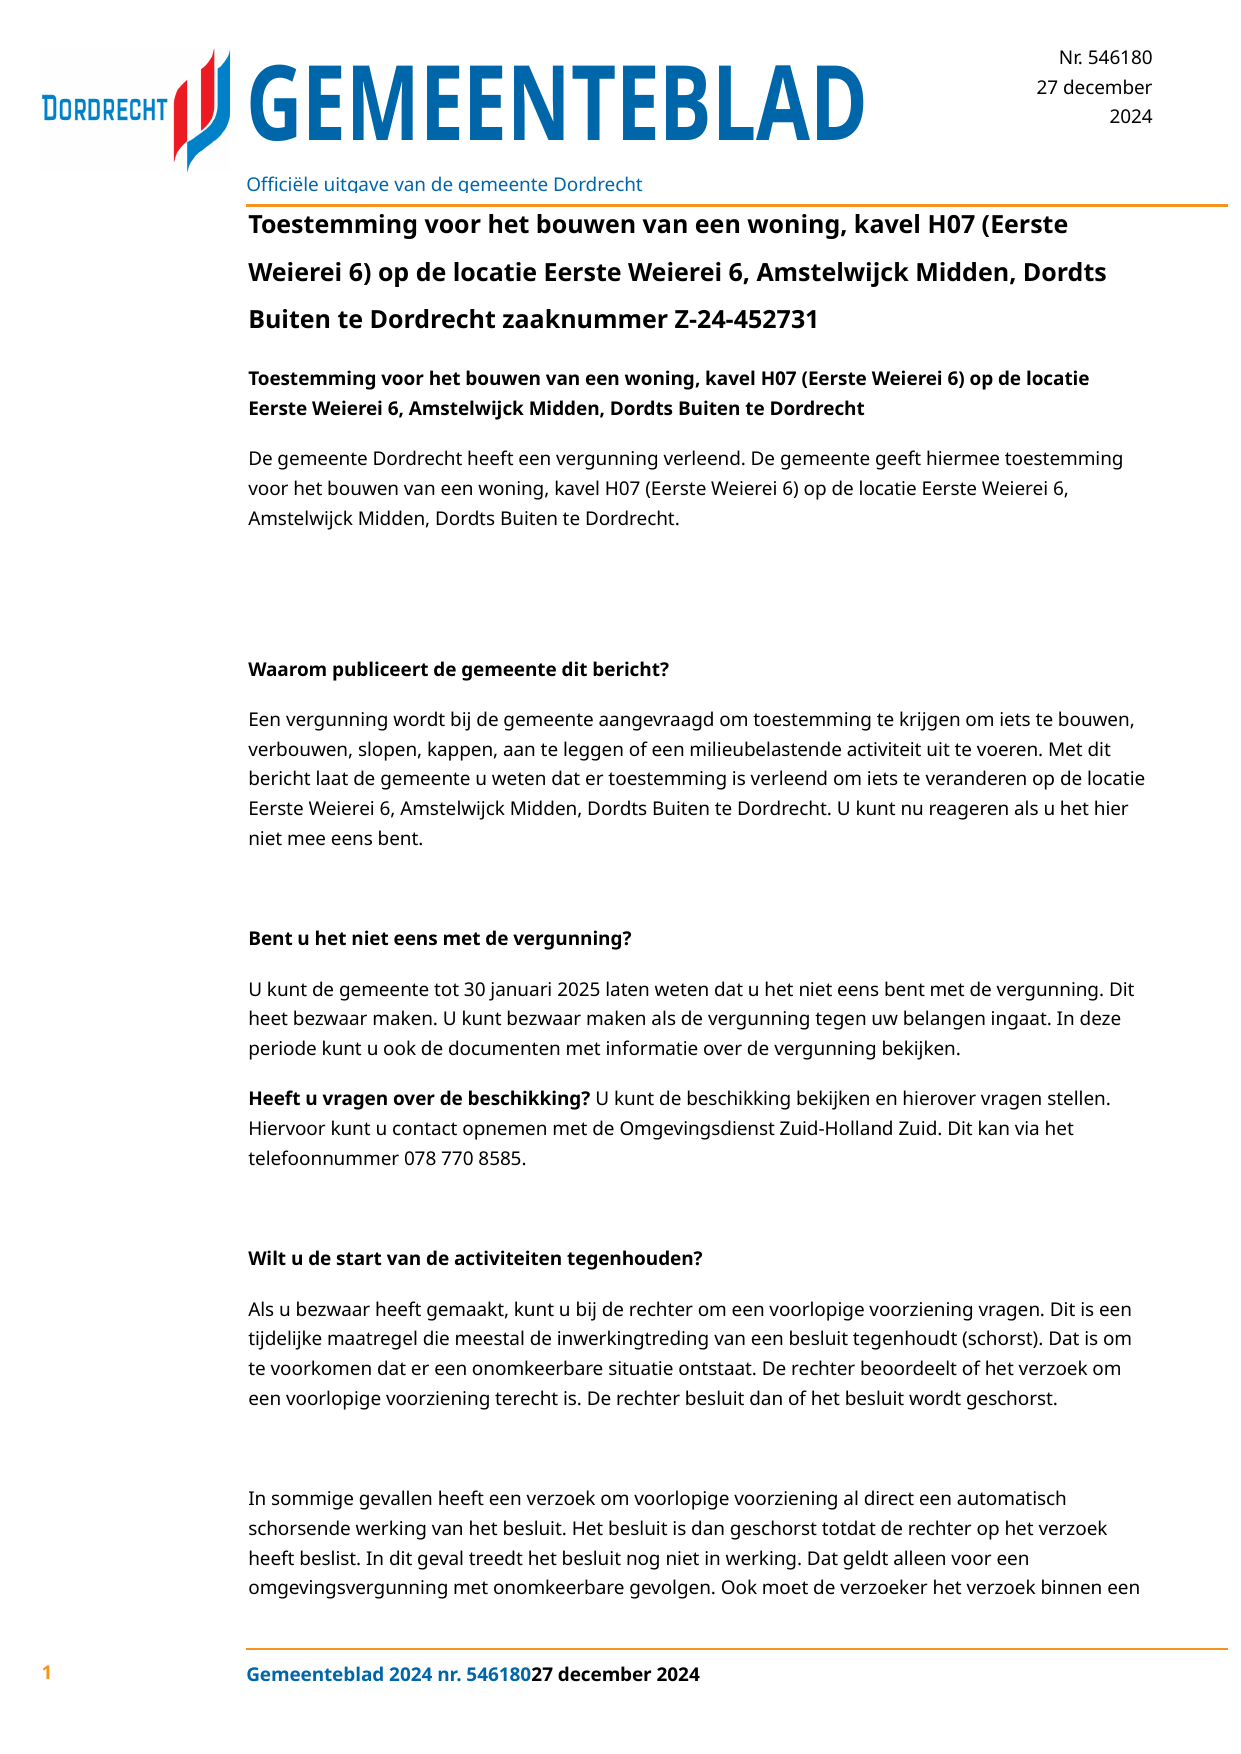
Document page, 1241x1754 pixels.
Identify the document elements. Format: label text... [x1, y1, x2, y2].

picture [41, 47, 231, 172]
text Als u bezwaar heeft gemaakt, kunt u bij de rechter om een voorlopige voorziening vragen. Dit is een tijdelijke maatregel die meestal de inwerkingtreding van een besluit tegenhoudt (schorst). Dat is om te voorkomen dat er een onomkeerbare situatie ontstaat. De rechter beoordeelt of het verzoek om een voorlopige voorziening terecht is. De rechter besluit dan of het besluit wordt geschorst. [248, 1296, 1152, 1410]
text U kunt de gemeente tot 30 januari 2025 laten weten dat u het niet eens bent met de vergunning. Dit heet bezwaar maken. U kunt bezwaar maken als de vergunning tegen uw belangen ingaat. In deze periode kunt u ook de documenten met informatie over de vergunning bekijken. [248, 976, 1152, 1061]
text In sommige gevallen heeft een verzoek om voorlopige voorziening al direct een automatisch schorsende werking van het besluit. Het besluit is dan geschorst totdat de rechter op het verzoek heeft beslist. In dit geval treedt het besluit nog niet in werking. Dat geldt alleen voor een omgevingsvergunning met onomkeerbare gevolgen. Ook moet de verzoeker het verzoek binnen een [248, 1486, 1152, 1600]
text Toestemming voor het bouwen van een woning, kavel H07 (Eerste Weierei 6) op de locatie Eerste Weierei 6, Amstelwijck Midden, Dordts Buiten te Dordrecht zaaknummer Z-24-452731 [248, 207, 1152, 336]
text Wilt u de start van de activiteiten tegenhouden? [248, 1246, 1152, 1271]
text Bent u het niet eens met de vergunning? [248, 926, 1152, 951]
text De gemeente Dordrecht heeft een vergunning verleend. De gemeente geeft hiermee toestemming voor het bouwen van een woning, kavel H07 (Eerste Weierei 6) op de locatie Eerste Weierei 6, Amstelwijck Midden, Dordts Buiten te Dordrecht. [248, 446, 1152, 530]
text Waarom publiceert de gemeente dit bericht? [248, 656, 1152, 682]
text Een vergunning wordt bij de gemeente aangevraagd om toestemming te krijgen om iets te bouwen, verbouwen, slopen, kappen, aan te leggen of een milieubelastende activiteit uit te voeren. Met dit bericht laat de gemeente u weten dat er toestemming is verleend om iets te veranderen op de locatie Eerste Weierei 6, Amstelwijck Midden, Dordts Buiten te Dordrecht. U kunt nu reageren als u het hier niet mee eens bent. [248, 706, 1152, 850]
text Toestemming voor het bouwen van een woning, kavel H07 (Eerste Weierei 6) op de locatie Eerste Weierei 6, Amstelwijck Midden, Dordts Buiten te Dordrecht [248, 366, 1152, 421]
text Heeft u vragen over de beschikking? U kunt de beschikking bekijken en hierover vragen stellen. Hiervoor kunt u contact opnemen met de Omgevingsdienst Zuid-Holland Zuid. Dit kan via het telefoonnummer 078 770 8585. [248, 1086, 1152, 1170]
